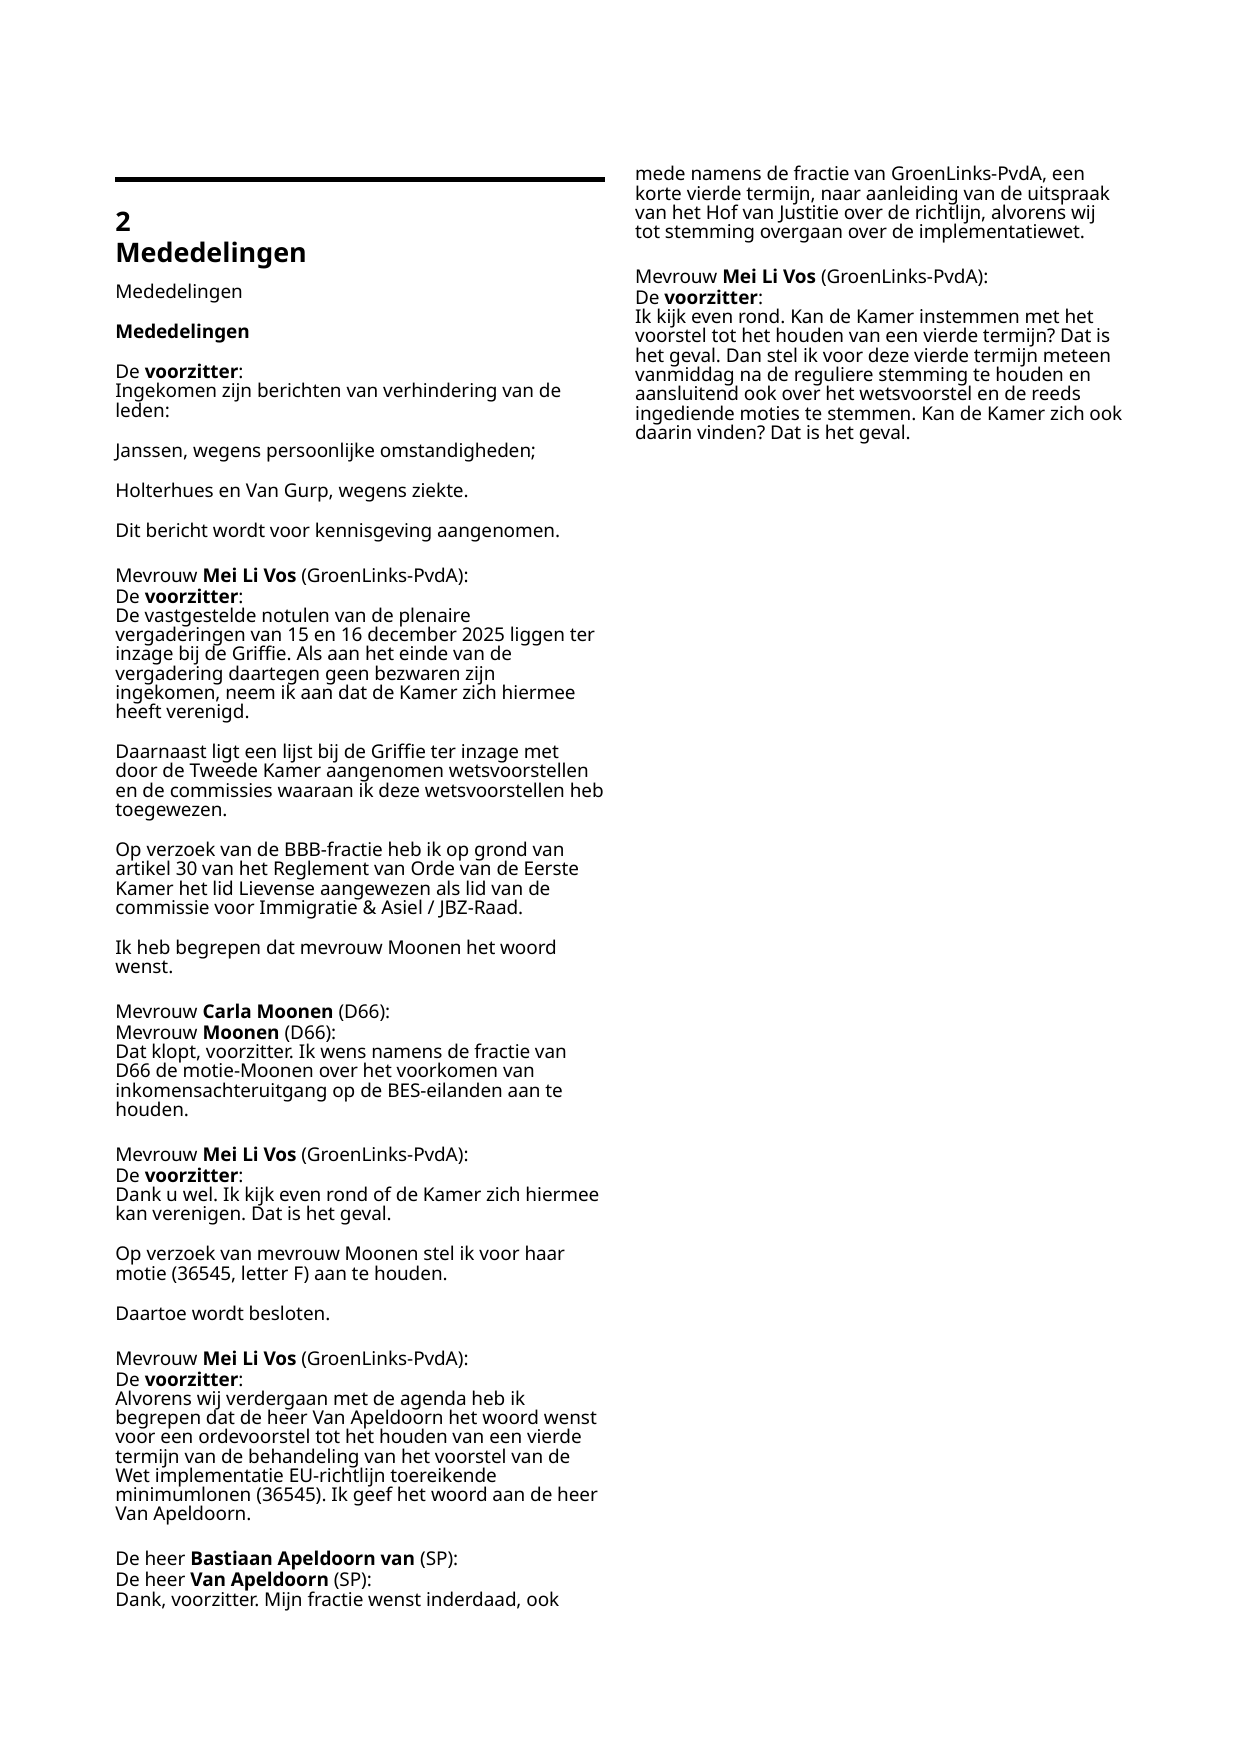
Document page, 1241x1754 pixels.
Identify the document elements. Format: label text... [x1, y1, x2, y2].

text Dat klopt, voorzitter. Ik wens namens de fractie van D66 de motie-Moonen over het voorkomen van inkomensachteruitgang op de BES-eilanden aan te houden. [115, 1043, 605, 1120]
text De voorzitter: [115, 588, 605, 607]
text Ik heb begrepen dat mevrouw Moonen het woord wenst. [115, 939, 605, 977]
text Janssen, wegens persoonlijke omstandigheden; [115, 442, 605, 461]
text Dank u wel. Ik kijk even rond of de Kamer zich hiermee kan verenigen. Dat is het geval. [115, 1186, 605, 1225]
text Dank, voorzitter. Mijn fractie wenst inderdaad, ook [115, 1591, 605, 1610]
text De voorzitter: [115, 363, 605, 382]
text Daarnaast ligt een lijst bij de Griffie ter inzage met door de Tweede Kamer aangenomen wetsvoorstellen en de commissies waaraan ik deze wetsvoorstellen heb toegewezen. [115, 743, 605, 820]
text Alvorens wij verdergaan met de agenda heb ik begrepen dat de heer Van Apeldoorn het woord wenst voor een ordevoorstel tot het houden van een vierde termijn van de behandeling van het voorstel van de Wet implementatie EU-richtlijn toereikende minimumlonen (36545). Ik geef het woord aan de heer Van Apeldoorn. [115, 1390, 605, 1525]
text De vastgestelde notulen van de plenaire vergaderingen van 15 en 16 december 2025 liggen ter inzage bij de Griffie. Als aan het einde van de vergadering daartegen geen bezwaren zijn ingekomen, neem ik aan dat de Kamer zich hiermee heeft verenigd. [115, 607, 605, 722]
text Mededelingen [115, 239, 605, 283]
text Op verzoek van de BBB-fractie heb ik op grond van artikel 30 van het Reglement van Orde van de Eerste Kamer het lid Lievense aangewezen als lid van de commissie voor Immigratie & Asiel / JBZ-Raad. [115, 841, 605, 918]
text Mevrouw Mei Li Vos (GroenLinks-PvdA): [635, 263, 1125, 289]
text De heer Van Apeldoorn (SP): [115, 1571, 605, 1591]
text Op verzoek van mevrouw Moonen stel ik voor haar motie (36545, letter F) aan te houden. [115, 1245, 605, 1284]
text Mevrouw Carla Moonen (D66): [115, 998, 605, 1024]
text Mevrouw Mei Li Vos (GroenLinks-PvdA): [115, 1141, 605, 1167]
text Mevrouw Moonen (D66): [115, 1024, 605, 1043]
text De voorzitter: [635, 289, 1125, 308]
text mede namens de fractie van GroenLinks-PvdA, een korte vierde termijn, naar aanleiding van de uitspraak van het Hof van Justitie over de richtlijn, alvorens wij tot stemming overgaan over de implementatiewet. [635, 165, 1125, 242]
text Ingekomen zijn berichten van verhindering van de leden: [115, 382, 605, 421]
text De heer Bastiaan Apeldoorn van (SP): [115, 1546, 605, 1571]
text 2 [115, 203, 605, 239]
text Dit bericht wordt voor kennisgeving aangenomen. [115, 522, 605, 541]
text Mededelingen [115, 283, 605, 302]
text Holterhues en Van Gurp, wegens ziekte. [115, 482, 605, 501]
text Mevrouw Mei Li Vos (GroenLinks-PvdA): [115, 562, 605, 588]
text De voorzitter: [115, 1371, 605, 1390]
text Mevrouw Mei Li Vos (GroenLinks-PvdA): [115, 1345, 605, 1371]
text Ik kijk even rond. Kan de Kamer instemmen met het voorstel tot het houden van een vierde termijn? Dat is het geval. Dan stel ik voor deze vierde termijn meteen vanmiddag na de reguliere stemming te houden en aansluitend ook over het wetsvoorstel en de reeds ingediende moties te stemmen. Kan de Kamer zich ook daarin vinden? Dat is het geval. [635, 308, 1125, 443]
text Mededelingen [115, 323, 605, 342]
text Daartoe wordt besloten. [115, 1305, 605, 1324]
text De voorzitter: [115, 1167, 605, 1186]
